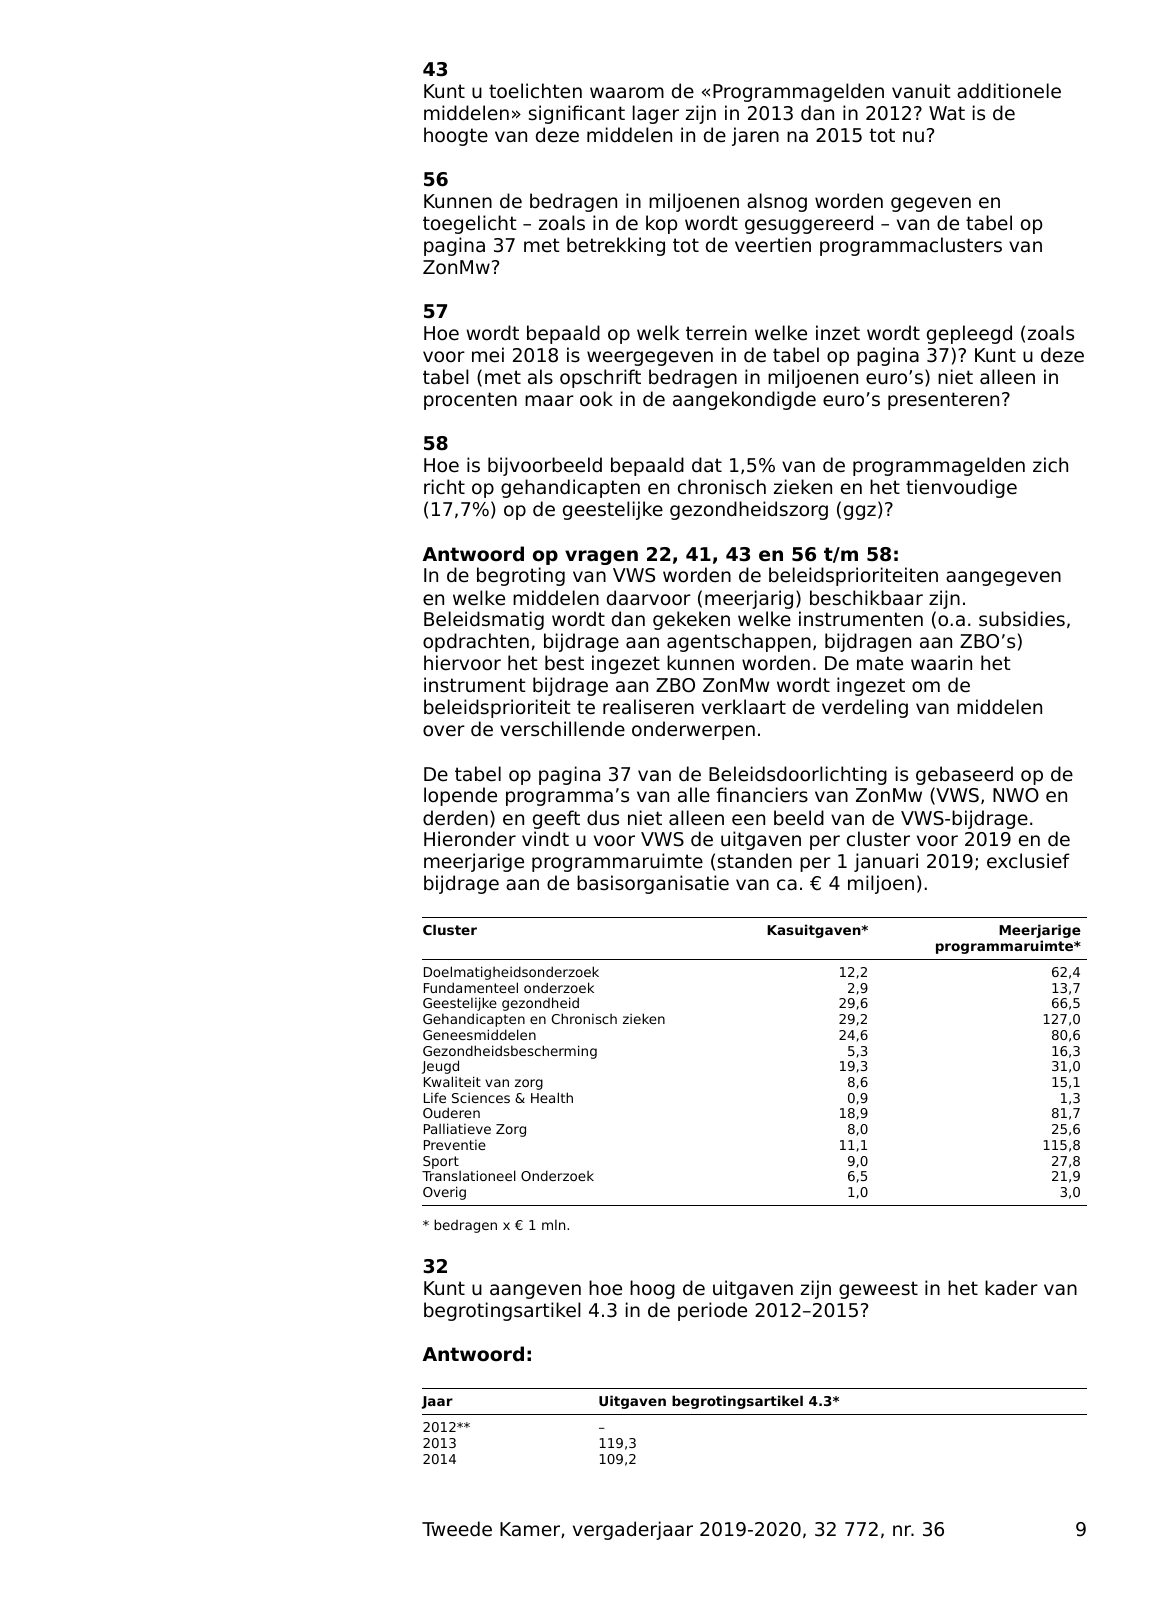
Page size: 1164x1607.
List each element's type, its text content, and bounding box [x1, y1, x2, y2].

table_cell Jeugd [422, 1059, 721, 1075]
table_cell 13,7 [874, 981, 1087, 996]
table_cell 21,9 [874, 1169, 1087, 1185]
table_cell 9,0 [721, 1154, 874, 1169]
table_cell 2013 [422, 1436, 592, 1451]
table_cell Life Sciences & Health [422, 1091, 721, 1106]
table_cell 6,5 [721, 1169, 874, 1185]
text 57 [422, 301, 1087, 323]
table_cell Doelmatigheidsonderzoek [422, 960, 721, 981]
table_cell 109,2 [592, 1451, 1087, 1467]
table_cell Gehandicapten en Chronisch zieken [422, 1012, 721, 1028]
text Antwoord: [422, 1344, 1087, 1366]
text Antwoord op vragen 22, 41, 43 en 56 t/m 58: [422, 543, 1087, 565]
table_cell 12,2 [721, 960, 874, 981]
table_cell Ouderen [422, 1106, 721, 1122]
table_cell Translationeel Onderzoek [422, 1169, 721, 1185]
table_cell 15,1 [874, 1075, 1087, 1091]
table_cell 16,3 [874, 1044, 1087, 1059]
table_header Uitgaven begrotingsartikel 4.3* [592, 1389, 1087, 1414]
table_header Jaar [422, 1389, 592, 1414]
table_cell 1,3 [874, 1091, 1087, 1106]
table_header Meerjarige programmaruimte* [874, 918, 1087, 959]
table_cell 25,6 [874, 1122, 1087, 1138]
table_cell 2012** [422, 1415, 592, 1436]
table_cell Preventie [422, 1138, 721, 1153]
table_cell Palliatieve Zorg [422, 1122, 721, 1138]
text Hoe is bijvoorbeeld bepaald dat 1,5% van de programmagelden zich richt op gehandicapten en chronisch zieken en het tienvoudige (17,7%) op de geestelijke gezondheidszorg (ggz)? [422, 455, 1087, 521]
text In de begroting van VWS worden de beleidsprioriteiten aangegeven en welke middelen daarvoor (meerjarig) beschikbaar zijn. Beleidsmatig wordt dan gekeken welke instrumenten (o.a. subsidies, opdrachten, bijdrage aan agentschappen, bijdragen aan ZBO’s) hiervoor het best ingezet kunnen worden. De mate waarin het instrument bijdrage aan ZBO ZonMw wordt ingezet om de beleidsprioriteit te realiseren verklaart de verdeling van middelen over de verschillende onderwerpen. [422, 565, 1087, 741]
table_cell 8,0 [721, 1122, 874, 1138]
table_cell 19,3 [721, 1059, 874, 1075]
table_cell 18,9 [721, 1106, 874, 1122]
table_cell Geestelijke gezondheid [422, 996, 721, 1012]
table_cell 29,2 [721, 1012, 874, 1028]
table_header Cluster [422, 918, 721, 959]
table_cell Gezondheidsbescherming [422, 1044, 721, 1059]
table_cell * bedragen x € 1 mln. [422, 1206, 1087, 1234]
table_cell 8,6 [721, 1075, 874, 1091]
text 58 [422, 433, 1087, 455]
table_cell Sport [422, 1154, 721, 1169]
table_cell 0,9 [721, 1091, 874, 1106]
table_cell 29,6 [721, 996, 874, 1012]
table_cell 5,3 [721, 1044, 874, 1059]
table_cell 2,9 [721, 981, 874, 996]
table_cell 119,3 [592, 1436, 1087, 1451]
text Kunt u aangeven hoe hoog de uitgaven zijn geweest in het kader van begrotingsartikel 4.3 in de periode 2012–2015? [422, 1278, 1087, 1322]
table_header Kasuitgaven* [721, 918, 874, 959]
text Kunt u toelichten waarom de «Programmagelden vanuit additionele middelen» significant lager zijn in 2013 dan in 2012? Wat is de hoogte van deze middelen in de jaren na 2015 tot nu? [422, 81, 1087, 147]
text 43 [422, 59, 1087, 81]
table_cell Kwaliteit van zorg [422, 1075, 721, 1091]
table_cell 127,0 [874, 1012, 1087, 1028]
table_cell 80,6 [874, 1028, 1087, 1043]
table_cell 81,7 [874, 1106, 1087, 1122]
table_cell Fundamenteel onderzoek [422, 981, 721, 996]
table_cell Overig [422, 1185, 721, 1205]
text 56 [422, 169, 1087, 191]
table_cell 2014 [422, 1451, 592, 1467]
table_cell 1,0 [721, 1185, 874, 1205]
text De tabel op pagina 37 van de Beleidsdoorlichting is gebaseerd op de lopende programma’s van alle financiers van ZonMw (VWS, NWO en derden) en geeft dus niet alleen een beeld van de VWS-bijdrage. Hieronder vindt u voor VWS de uitgaven per cluster voor 2019 en de meerjarige programmaruimte (standen per 1 januari 2019; exclusief bijdrage aan de basisorganisatie van ca. € 4 miljoen). [422, 763, 1087, 895]
text 32 [422, 1256, 1087, 1278]
table_cell Geneesmiddelen [422, 1028, 721, 1043]
table_cell 62,4 [874, 960, 1087, 981]
table_cell 3,0 [874, 1185, 1087, 1205]
table_cell 115,8 [874, 1138, 1087, 1153]
table_cell 11,1 [721, 1138, 874, 1153]
table_cell 24,6 [721, 1028, 874, 1043]
table_cell 27,8 [874, 1154, 1087, 1169]
table_cell – [592, 1415, 1087, 1436]
text Kunnen de bedragen in miljoenen alsnog worden gegeven en toegelicht – zoals in de kop wordt gesuggereerd – van de tabel op pagina 37 met betrekking tot de veertien programmaclusters van ZonMw? [422, 191, 1087, 279]
text Hoe wordt bepaald op welk terrein welke inzet wordt gepleegd (zoals voor mei 2018 is weergegeven in de tabel op pagina 37)? Kunt u deze tabel (met als opschrift bedragen in miljoenen euro’s) niet alleen in procenten maar ook in de aangekondigde euro’s presenteren? [422, 323, 1087, 411]
table_cell 31,0 [874, 1059, 1087, 1075]
table_cell 66,5 [874, 996, 1087, 1012]
